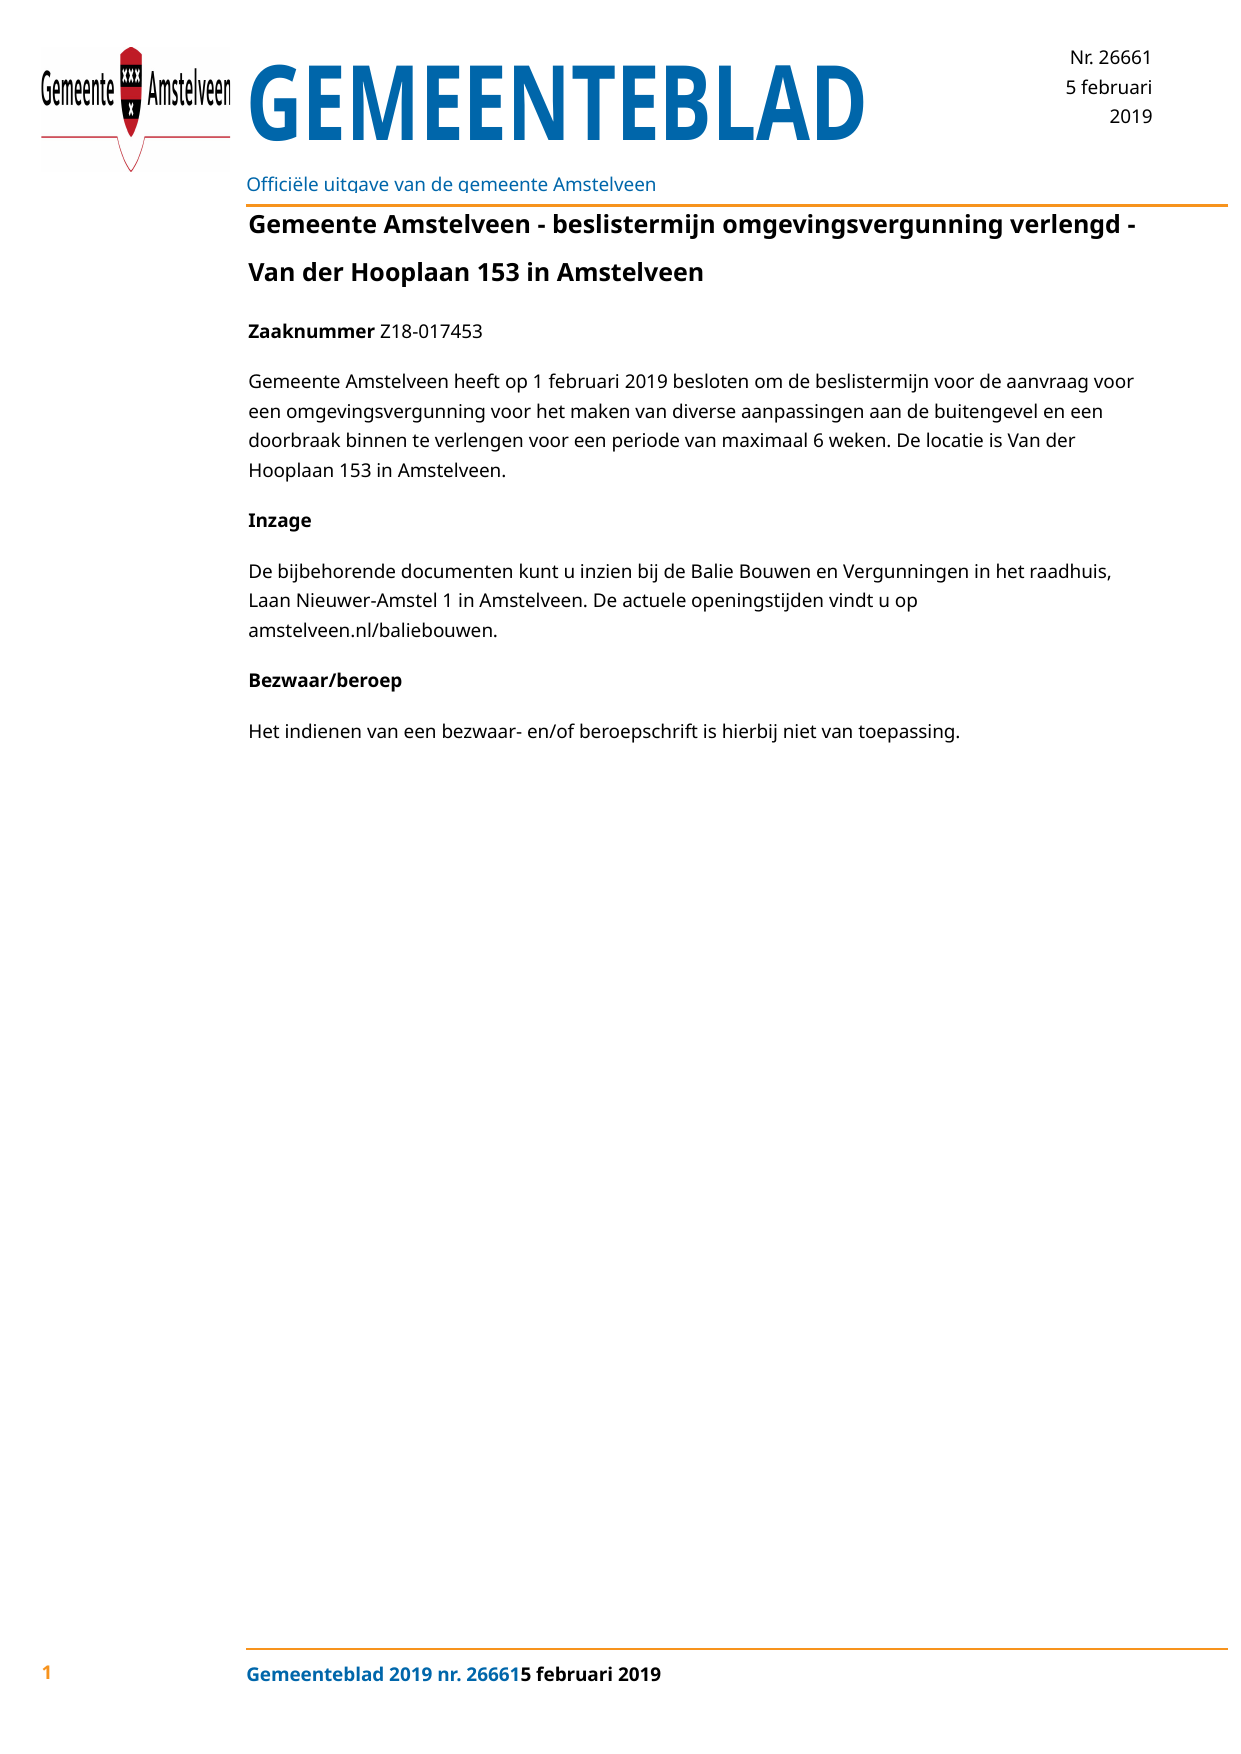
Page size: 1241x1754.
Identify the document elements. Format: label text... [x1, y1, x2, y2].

text Inzage [248, 507, 1152, 533]
text Bezwaar/beroep [248, 667, 1152, 693]
text Het indienen van een bezwaar- en/of beroepschrift is hierbij niet van toepassing. [248, 718, 1152, 744]
text Gemeente Amstelveen - beslistermijn omgevingsvergunning verlengd - Van der Hooplaan 153 in Amstelveen [248, 207, 1152, 288]
text De bijbehorende documenten kunt u inzien bij de Balie Bouwen en Vergunningen in het raadhuis, Laan Nieuwer-Amstel 1 in Amstelveen. De actuele openingstijden vindt u op amstelveen.nl/baliebouwen. [248, 558, 1152, 643]
text Zaaknummer Z18-017453 [248, 318, 1152, 344]
text Gemeente Amstelveen heeft op 1 februari 2019 besloten om de beslistermijn voor de aanvraag voor een omgevingsvergunning voor het maken van diverse aanpassingen aan de buitengevel en een doorbraak binnen te verlengen voor een periode van maximaal 6 weken. De locatie is Van der Hooplaan 153 in Amstelveen. [248, 368, 1152, 483]
picture [41, 47, 231, 172]
